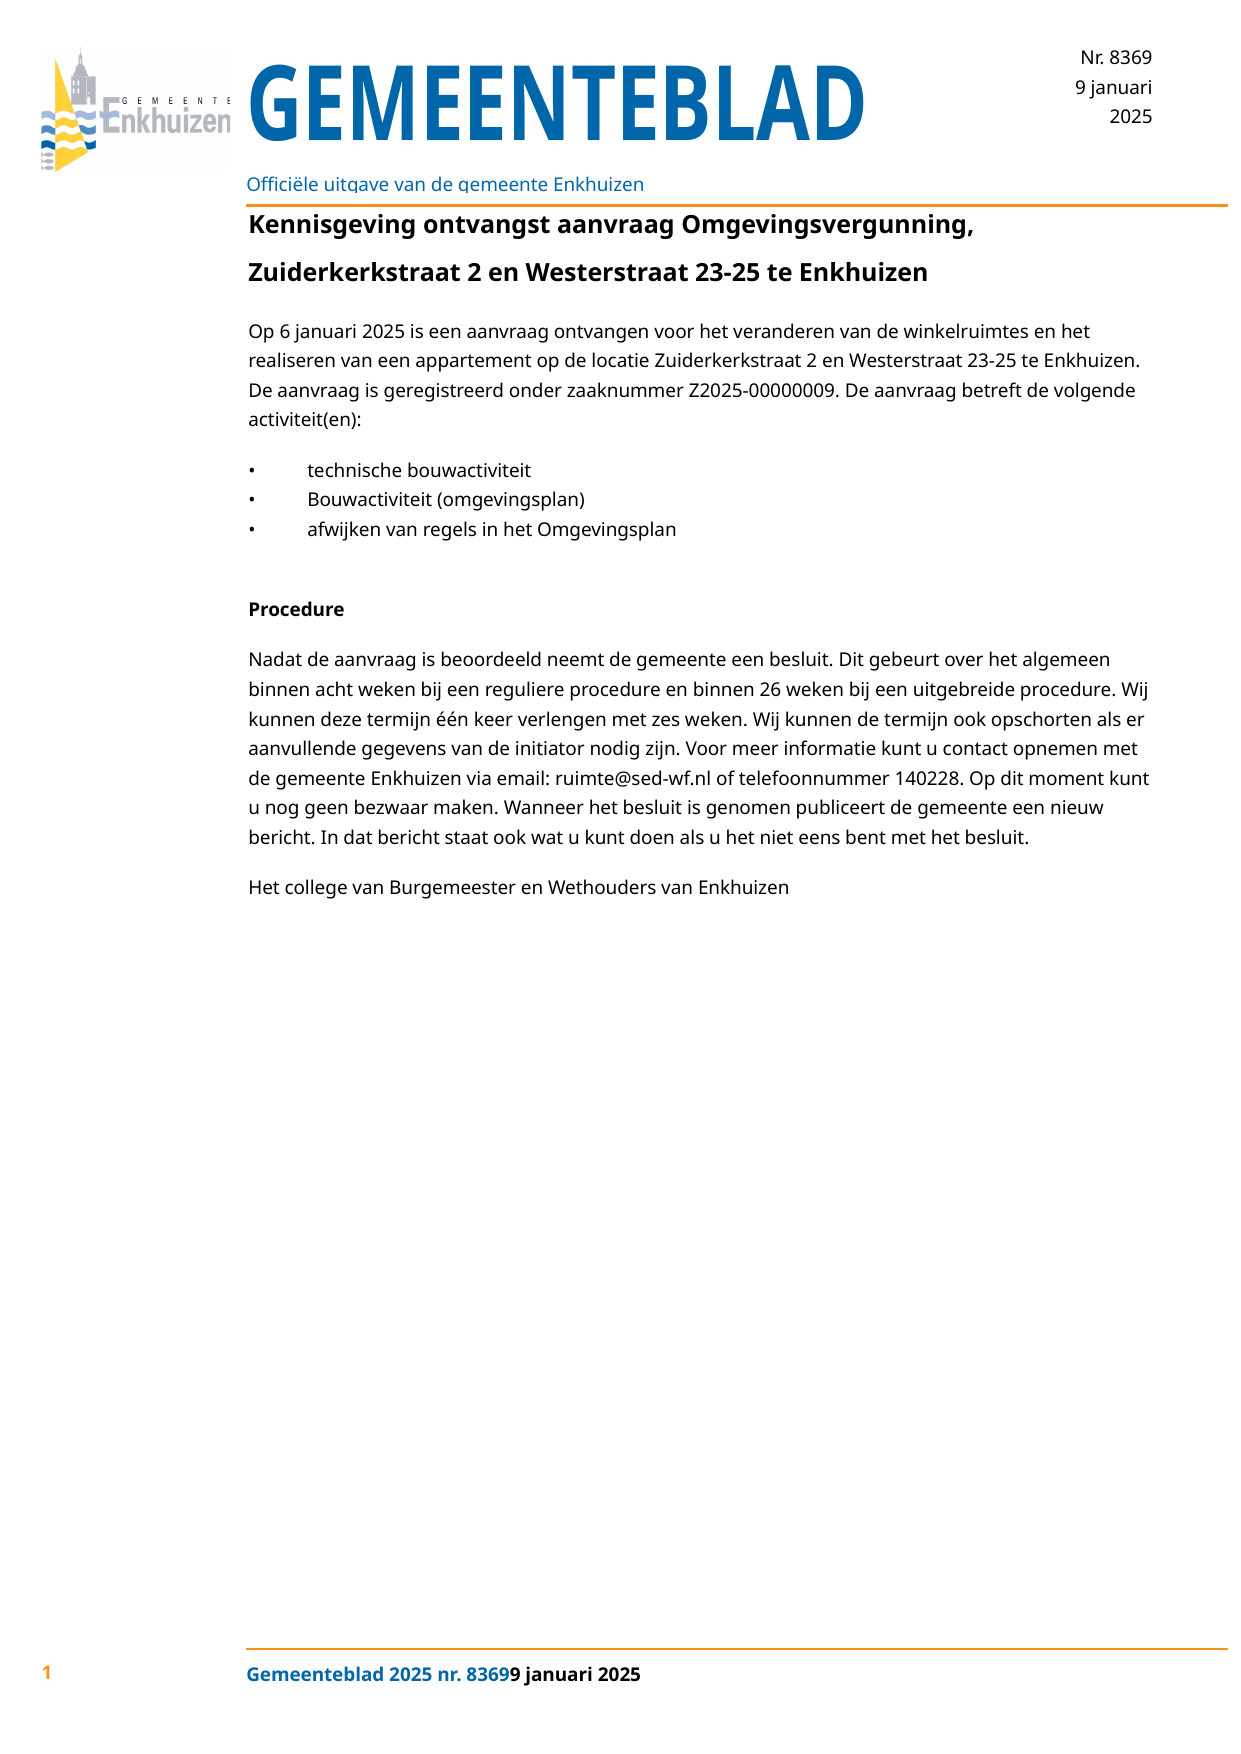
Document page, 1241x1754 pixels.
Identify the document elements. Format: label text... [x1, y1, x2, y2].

list technische bouwactiviteit [248, 457, 1152, 483]
picture [41, 47, 231, 172]
text Het college van Burgemeester en Wethouders van Enkhuizen [248, 874, 1152, 900]
text Kennisgeving ontvangst aanvraag Omgevingsvergunning, Zuiderkerkstraat 2 en Westerstraat 23-25 te Enkhuizen [248, 207, 1152, 288]
text Nadat de aanvraag is beoordeeld neemt de gemeente een besluit. Dit gebeurt over het algemeen binnen acht weken bij een reguliere procedure en binnen 26 weken bij een uitgebreide procedure. Wij kunnen deze termijn één keer verlengen met zes weken. Wij kunnen de termijn ook opschorten als er aanvullende gegevens van de initiator nodig zijn. Voor meer informatie kunt u contact opnemen met de gemeente Enkhuizen via email: ruimte@sed-wf.nl of telefoonnummer 140228. Op dit moment kunt u nog geen bezwaar maken. Wanneer het besluit is genomen publiceert de gemeente een nieuw bericht. In dat bericht staat ook wat u kunt doen als u het niet eens bent met het besluit. [248, 647, 1152, 850]
text Op 6 januari 2025 is een aanvraag ontvangen voor het veranderen van de winkelruimtes en het realiseren van een appartement op de locatie Zuiderkerkstraat 2 en Westerstraat 23-25 te Enkhuizen. De aanvraag is geregistreerd onder zaaknummer Z2025-00000009. De aanvraag betreft de volgende activiteit(en): [248, 318, 1152, 432]
list afwijken van regels in het Omgevingsplan [248, 516, 1152, 542]
text Procedure [248, 596, 1152, 622]
list Bouwactiviteit (omgevingsplan) [248, 487, 1152, 512]
